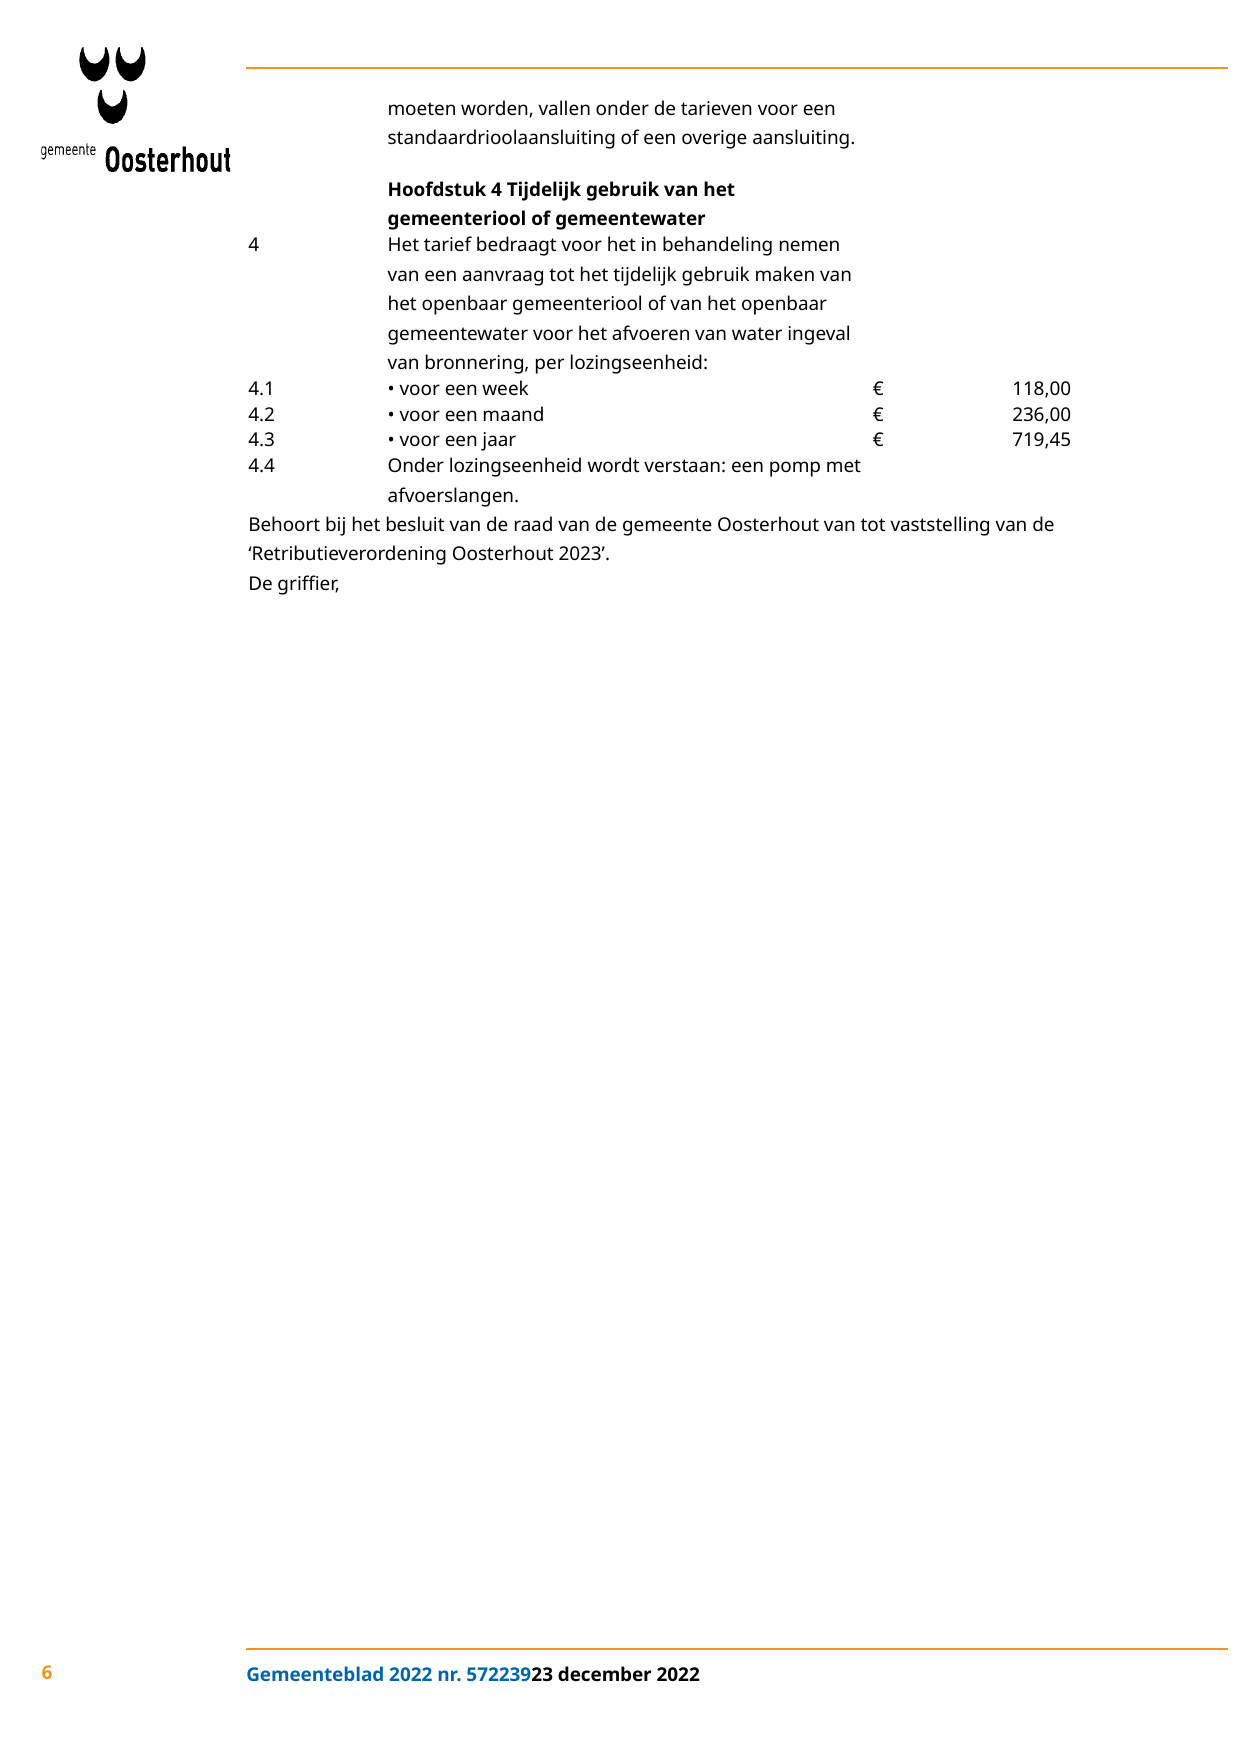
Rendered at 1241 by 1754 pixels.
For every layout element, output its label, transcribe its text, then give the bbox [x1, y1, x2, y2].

table_cell [248, 150, 387, 176]
picture [41, 47, 231, 172]
table_cell [248, 95, 387, 150]
table_cell 4.2 [248, 401, 387, 427]
table_cell [873, 150, 1012, 176]
table_cell € [873, 427, 1012, 452]
table_cell [873, 95, 1012, 150]
table_cell • voor een jaar [388, 427, 873, 452]
table_cell [873, 231, 1012, 375]
table_cell [873, 453, 1012, 508]
table_cell 719,45 [1012, 427, 1152, 452]
table_cell Hoofdstuk 4 Tijdelijk gebruik van het gemeenteriool of gemeentewater [388, 176, 873, 231]
table_cell • voor een maand [388, 401, 873, 427]
table_cell [1012, 176, 1152, 231]
table_cell 4.4 [248, 453, 387, 508]
table_cell [248, 176, 387, 231]
text Behoort bij het besluit van de raad van de gemeente Oosterhout van tot vaststelling van de ‘Retributieverordening Oosterhout 2023’. [248, 511, 1152, 566]
table_cell [1012, 231, 1152, 375]
table_cell 4 [248, 231, 387, 375]
table_cell [1012, 95, 1152, 150]
table_cell Onder lozingseenheid wordt verstaan: een pomp met afvoerslangen. [388, 453, 873, 508]
table_cell € [873, 375, 1012, 401]
table_cell • voor een week [388, 375, 873, 401]
table_cell [873, 176, 1012, 231]
table_cell [1012, 453, 1152, 508]
table_cell moeten worden, vallen onder de tarieven voor een standaardrioolaansluiting of een overige aansluiting. [388, 95, 873, 150]
table_cell 236,00 [1012, 401, 1152, 427]
table_cell 4.3 [248, 427, 387, 452]
table_cell 4.1 [248, 375, 387, 401]
table_cell [388, 150, 873, 176]
text De griffier, [248, 570, 1152, 596]
table_cell Het tarief bedraagt voor het in behandeling nemen van een aanvraag tot het tijdelijk gebruik maken van het openbaar gemeenteriool of van het openbaar gemeentewater voor het afvoeren van water ingeval van bronnering, per lozingseenheid: [388, 231, 873, 375]
table_cell 118,00 [1012, 375, 1152, 401]
table_cell € [873, 401, 1012, 427]
table_cell [1012, 150, 1152, 176]
